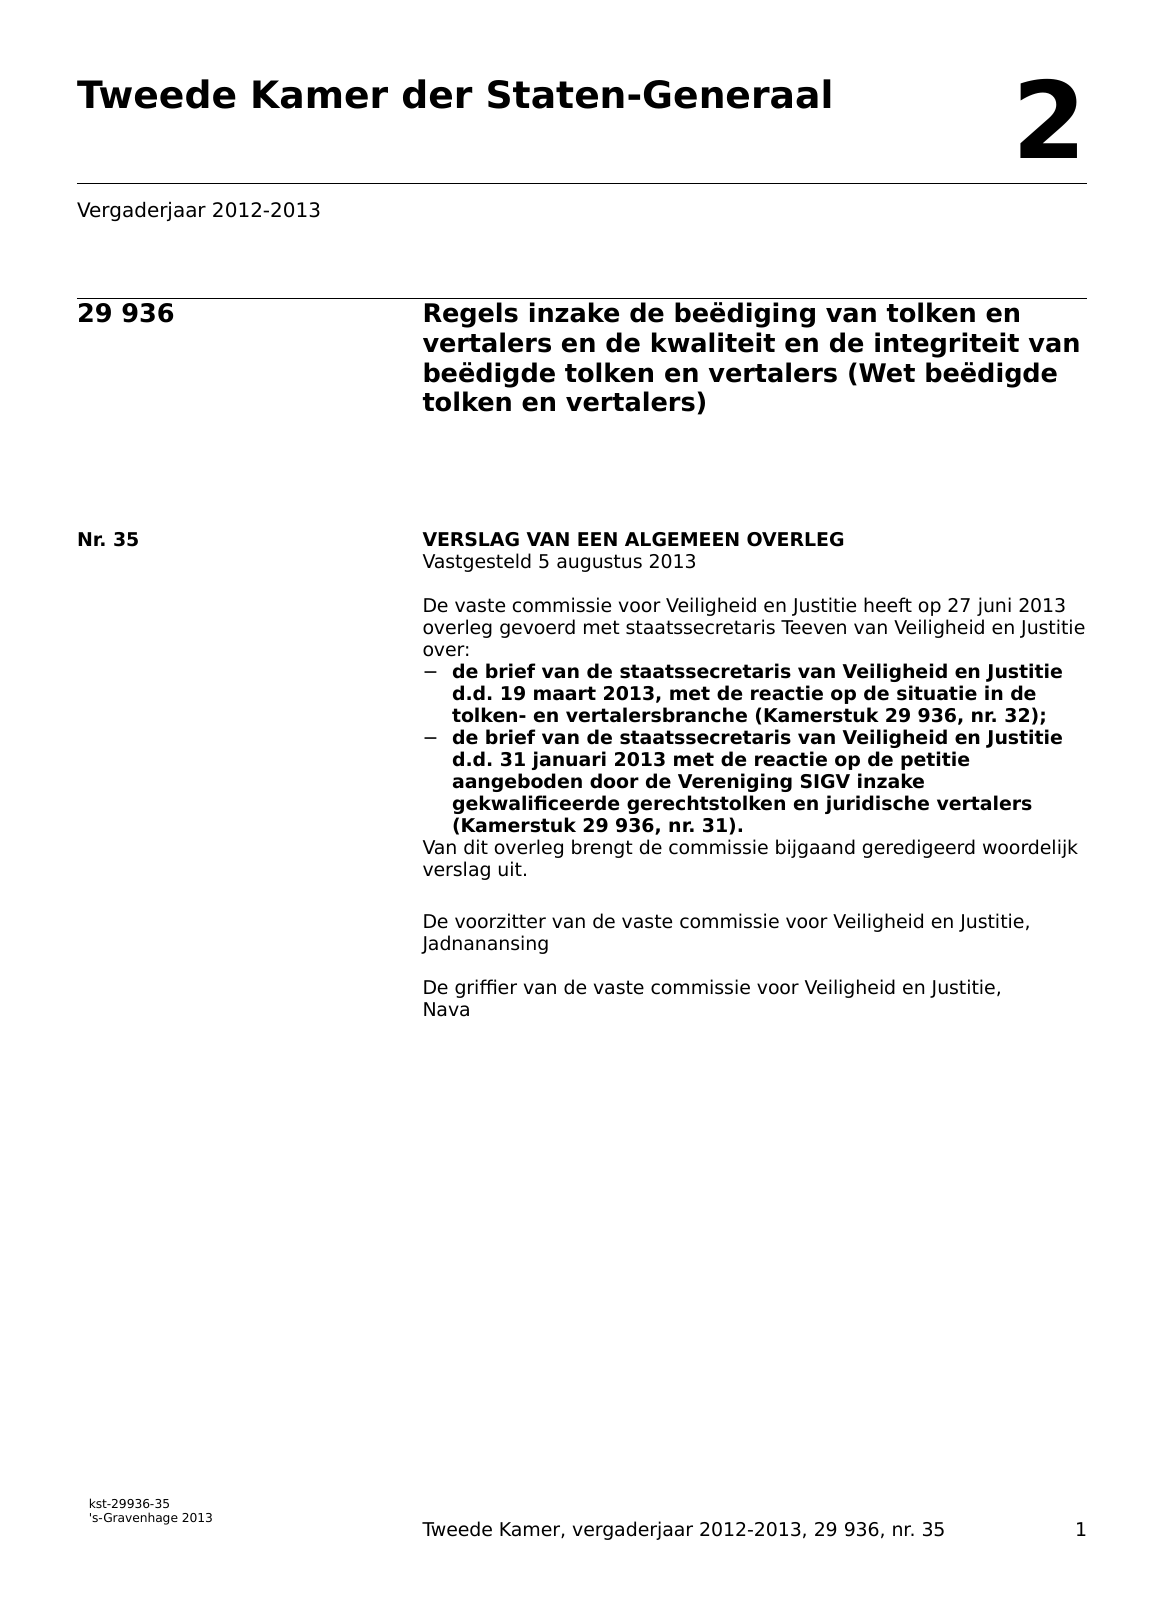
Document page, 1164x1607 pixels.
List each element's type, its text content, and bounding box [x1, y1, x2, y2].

table_cell Vergaderjaar 2012-2013 [77, 184, 1087, 298]
text De vaste commissie voor Veiligheid en Justitie heeft op 27 juni 2013 overleg gevoerd met staatssecretaris Teeven van Veiligheid en Justitie over: [422, 595, 1087, 661]
text kst-29936-35 [88, 1497, 323, 1511]
text Van dit overleg brengt de commissie bijgaand geredigeerd woordelijk verslag uit. [422, 837, 1087, 881]
subtitle 29 936 Regels inzake de beëdiging van tolken en vertalers en de kwaliteit en de integriteit van beëdigde tolken en vertalers (Wet beëdigde tolken en vertalers) [77, 299, 1087, 418]
text − de brief van de staatssecretaris van Veiligheid en Justitie d.d. 19 maart 2013, met de reactie op de situatie in de tolken- en vertalersbranche (Kamerstuk 29 936, nr. 32); [422, 661, 1087, 727]
table_header Tweede Kamer der Staten-Generaal [77, 59, 886, 183]
text 's-Gravenhage 2013 [88, 1511, 323, 1525]
subtitle Nr. 35 VERSLAG VAN EEN ALGEMEEN OVERLEG [77, 529, 1087, 551]
table_header 2 [886, 59, 1087, 183]
text De griffier van de vaste commissie voor Veiligheid en Justitie, Nava [422, 977, 1087, 1021]
text De voorzitter van de vaste commissie voor Veiligheid en Justitie, Jadnanansing [422, 911, 1087, 954]
text − de brief van de staatssecretaris van Veiligheid en Justitie d.d. 31 januari 2013 met de reactie op de petitie aangeboden door de Vereniging SIGV inzake gekwalificeerde gerechtstolken en juridische vertalers (Kamerstuk 29 936, nr. 31). [422, 727, 1087, 837]
text Vastgesteld 5 augustus 2013 [422, 551, 1087, 573]
